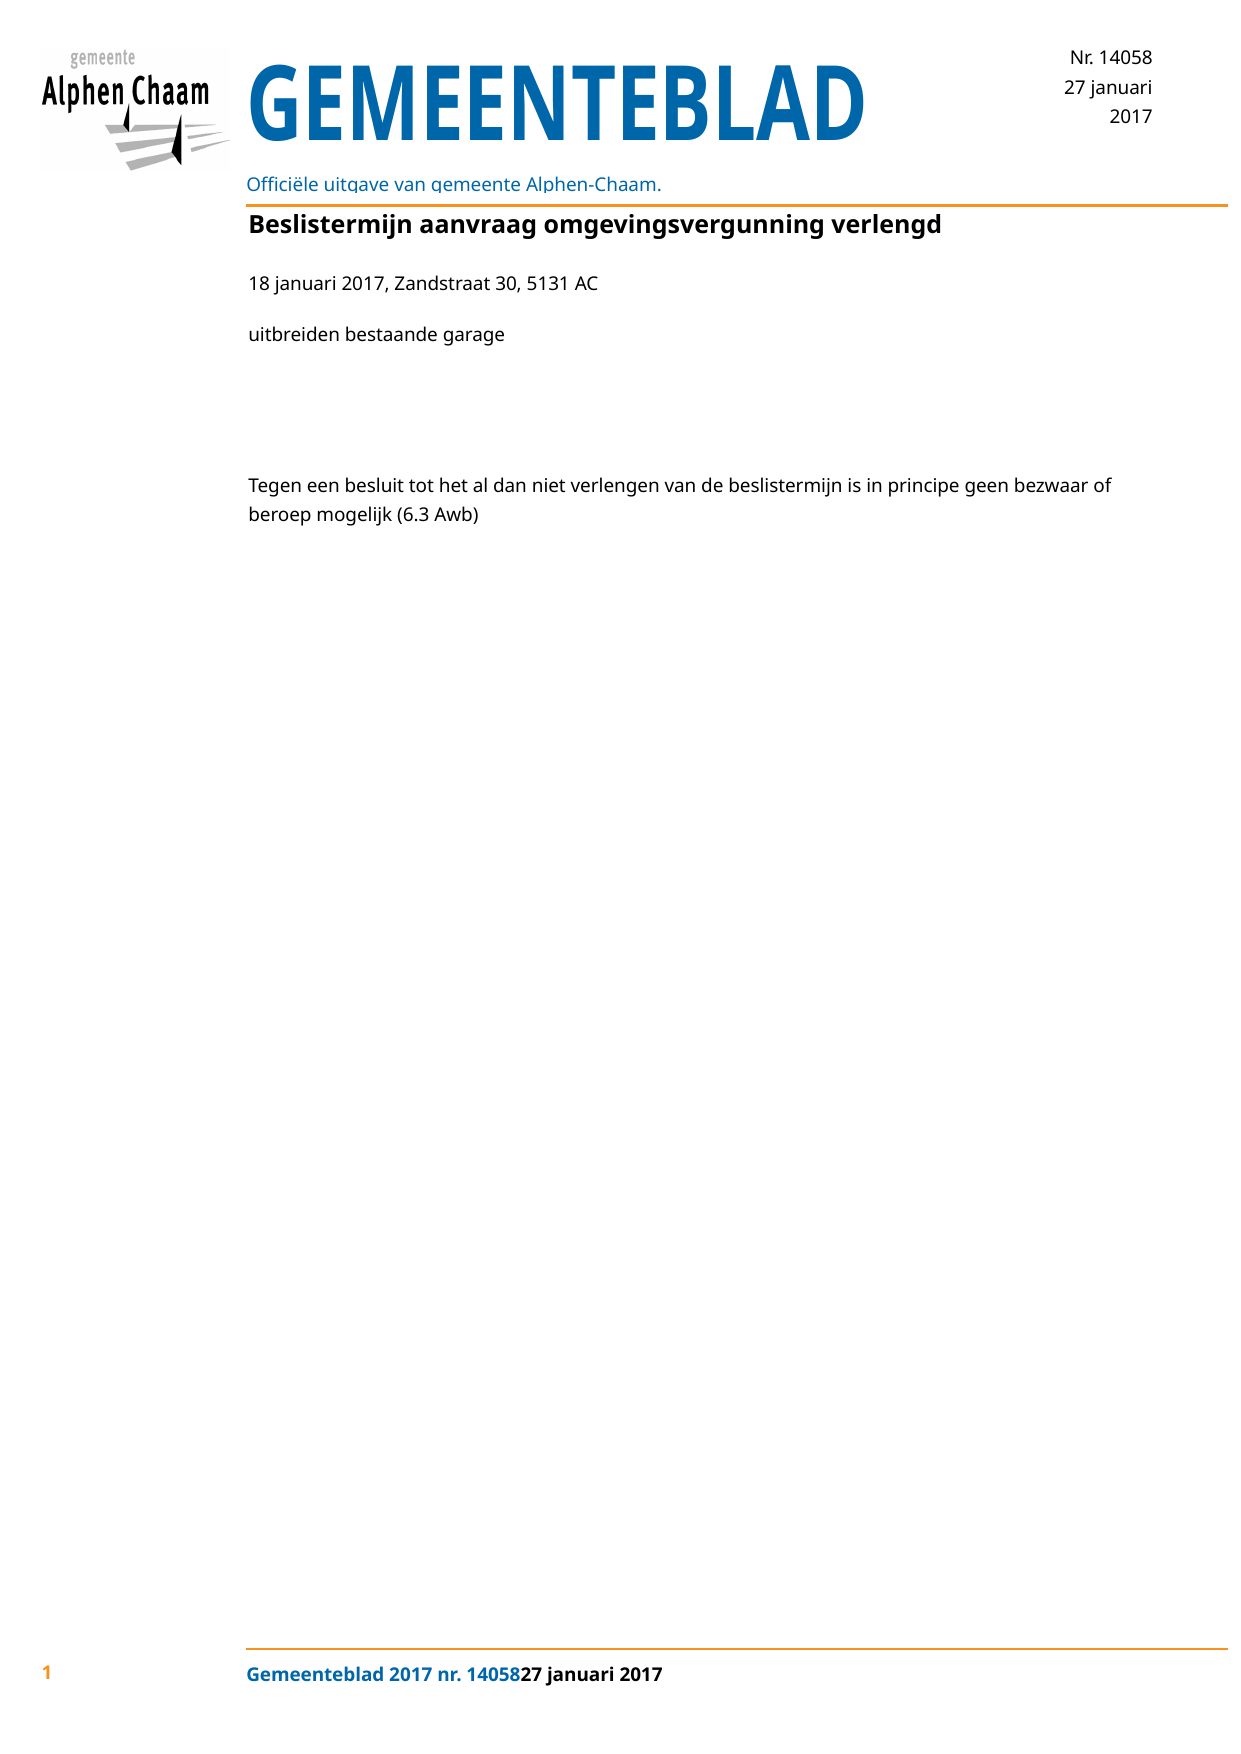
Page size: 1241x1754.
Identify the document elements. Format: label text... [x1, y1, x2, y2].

text Beslistermijn aanvraag omgevingsvergunning verlengd [248, 207, 1152, 241]
text Tegen een besluit tot het al dan niet verlengen van de beslistermijn is in principe geen bezwaar of beroep mogelijk (6.3 Awb) [248, 472, 1152, 527]
picture [41, 47, 231, 172]
text 18 januari 2017, Zandstraat 30, 5131 AC [248, 270, 1152, 296]
text uitbreiden bestaande garage [248, 321, 1152, 346]
